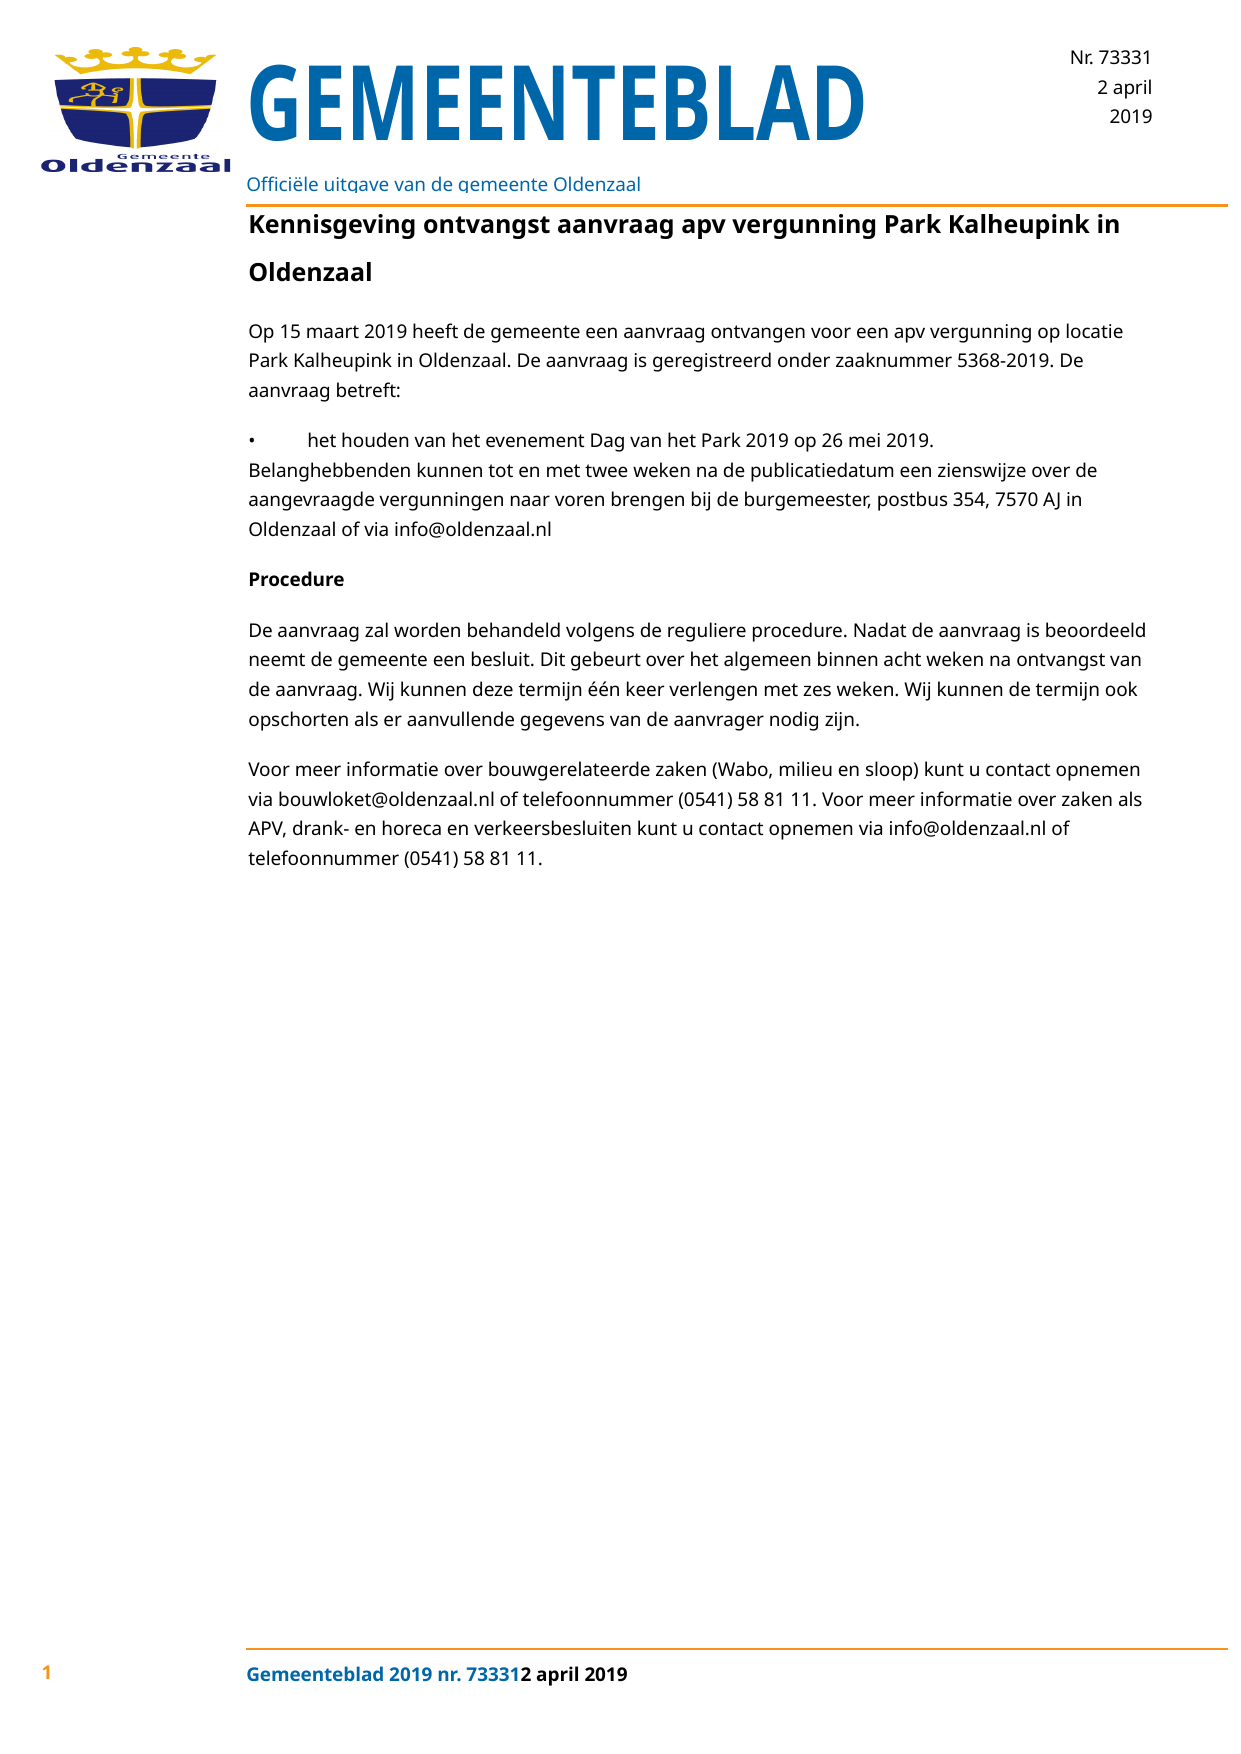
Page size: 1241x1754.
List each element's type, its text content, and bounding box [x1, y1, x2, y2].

text Kennisgeving ontvangst aanvraag apv vergunning Park Kalheupink in Oldenzaal [248, 207, 1152, 288]
text De aanvraag zal worden behandeld volgens de reguliere procedure. Nadat de aanvraag is beoordeeld neemt de gemeente een besluit. Dit gebeurt over het algemeen binnen acht weken na ontvangst van de aanvraag. Wij kunnen deze termijn één keer verlengen met zes weken. Wij kunnen de termijn ook opschorten als er aanvullende gegevens van de aanvrager nodig zijn. [248, 617, 1152, 732]
text Procedure [248, 567, 1152, 592]
text Voor meer informatie over bouwgerelateerde zaken (Wabo, milieu en sloop) kunt u contact opnemen via bouwloket@oldenzaal.nl of telefoonnummer (0541) 58 81 11. Voor meer informatie over zaken als APV, drank- en horeca en verkeersbesluiten kunt u contact opnemen via info@oldenzaal.nl of telefoonnummer (0541) 58 81 11. [248, 756, 1152, 871]
list het houden van het evenement Dag van het Park 2019 op 26 mei 2019. [248, 427, 1152, 453]
text Op 15 maart 2019 heeft de gemeente een aanvraag ontvangen voor een apv vergunning op locatie Park Kalheupink in Oldenzaal. De aanvraag is geregistreerd onder zaaknummer 5368-2019. De aanvraag betreft: [248, 318, 1152, 403]
text Belanghebbenden kunnen tot en met twee weken na de publicatiedatum een zienswijze over de aangevraagde vergunningen naar voren brengen bij de burgemeester, postbus 354, 7570 AJ in Oldenzaal of via info@oldenzaal.nl [248, 457, 1152, 542]
picture [41, 47, 231, 172]
